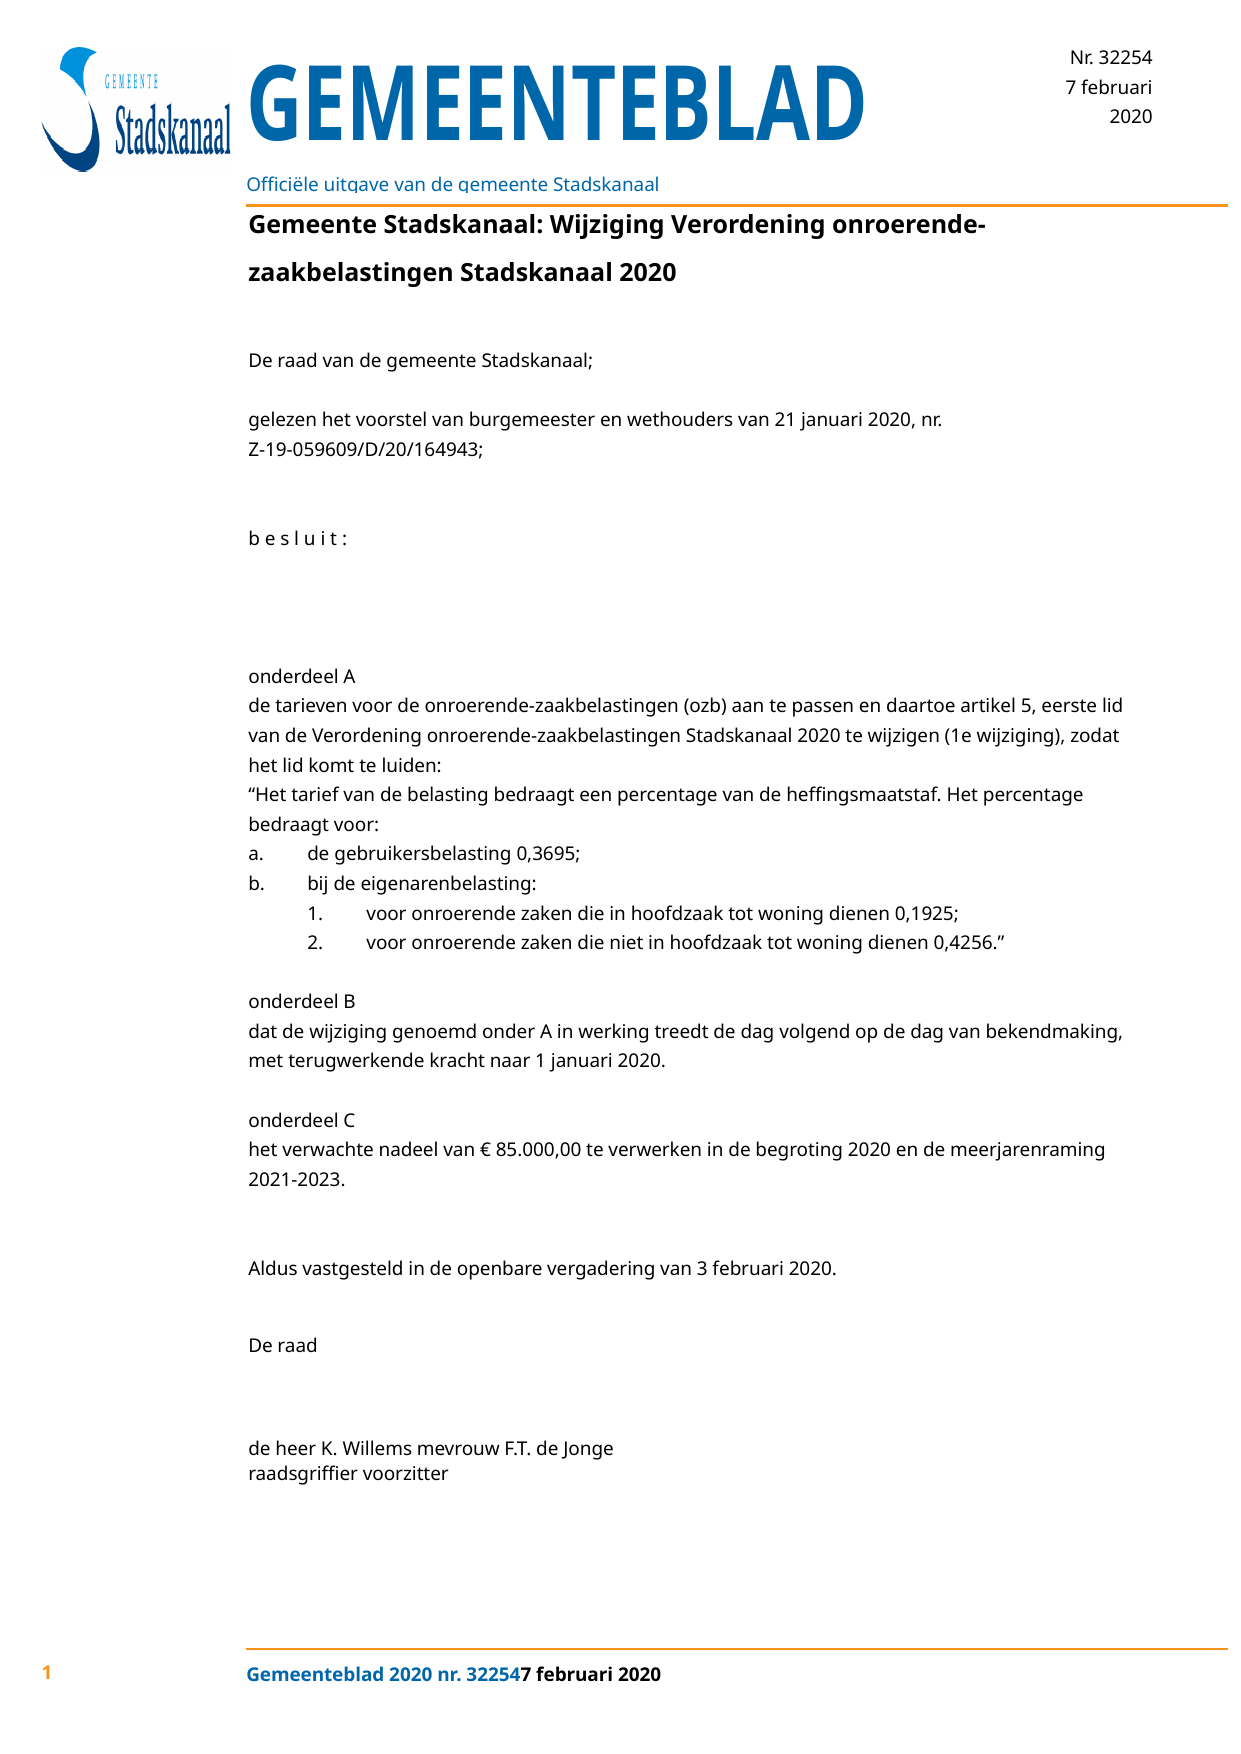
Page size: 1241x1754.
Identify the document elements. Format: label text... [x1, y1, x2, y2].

list voor onroerende zaken die niet in hoofdzaak tot woning dienen 0,4256.” [307, 929, 1152, 955]
text Aldus vastgesteld in de openbare vergadering van 3 februari 2020. [248, 1255, 1152, 1280]
text “Het tarief van de belasting bedraagt een percentage van de heffingsmaatstaf. Het percentage bedraagt voor: [248, 781, 1152, 837]
text Gemeente Stadskanaal: Wijziging Verordening onroerende-zaakbelastingen Stadskanaal 2020 [248, 207, 1152, 288]
text onderdeel B [248, 988, 1152, 1014]
list voor onroerende zaken die in hoofdzaak tot woning dienen 0,1925; [307, 900, 1152, 925]
text de heer K. Willems mevrouw F.T. de Jonge [248, 1435, 1152, 1461]
list bij de eigenarenbelasting: [248, 870, 1152, 896]
text het verwachte nadeel van € 85.000,00 te verwerken in de begroting 2020 en de meerjarenraming 2021-2023. [248, 1136, 1152, 1192]
text b e s l u i t : [248, 525, 1152, 551]
picture [41, 47, 231, 172]
list de gebruikersbelasting 0,3695; [248, 841, 1152, 866]
text raadsgriffier voorzitter [248, 1461, 1152, 1486]
text dat de wijziging genoemd onder A in werking treedt de dag volgend op de dag van bekendmaking, met terugwerkende kracht naar 1 januari 2020. [248, 1018, 1152, 1073]
text onderdeel C [248, 1107, 1152, 1132]
text onderdeel A [248, 663, 1152, 689]
text gelezen het voorstel van burgemeester en wethouders van 21 januari 2020, nr. Z-19-059609/D/20/164943; [248, 407, 1152, 462]
text De raad [248, 1332, 1152, 1358]
text De raad van de gemeente Stadskanaal; [248, 347, 1152, 373]
text de tarieven voor de onroerende-zaakbelastingen (ozb) aan te passen en daartoe artikel 5, eerste lid van de Verordening onroerende-zaakbelastingen Stadskanaal 2020 te wijzigen (1e wijziging), zodat het lid komt te luiden: [248, 693, 1152, 777]
